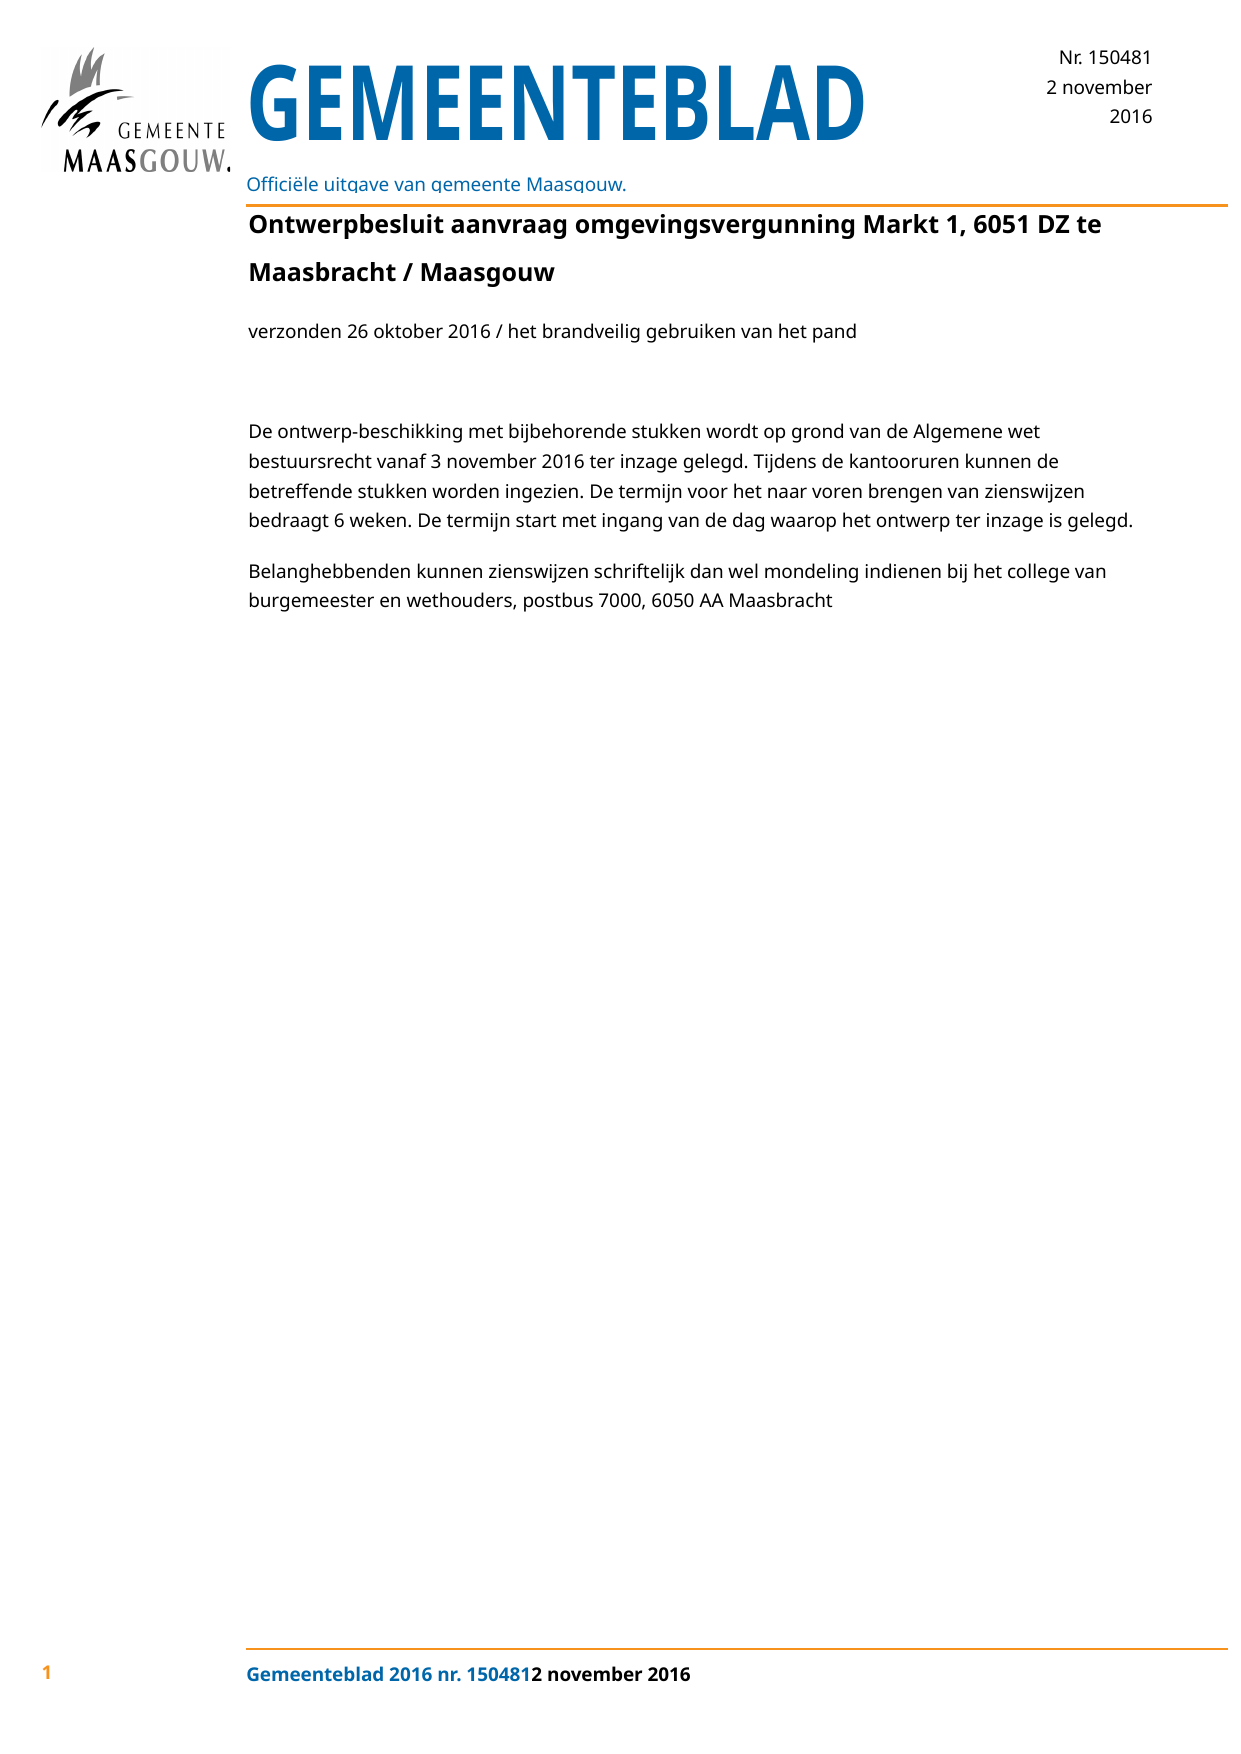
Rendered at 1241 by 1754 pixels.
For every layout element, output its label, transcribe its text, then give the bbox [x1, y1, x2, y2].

text De ontwerp-beschikking met bijbehorende stukken wordt op grond van de Algemene wet bestuursrecht vanaf 3 november 2016 ter inzage gelegd. Tijdens de kantooruren kunnen de betreffende stukken worden ingezien. De termijn voor het naar voren brengen van zienswijzen bedraagt 6 weken. De termijn start met ingang van de dag waarop het ontwerp ter inzage is gelegd. [248, 419, 1152, 533]
text verzonden 26 oktober 2016 / het brandveilig gebruiken van het pand [248, 318, 1152, 344]
picture [41, 47, 231, 172]
text Belanghebbenden kunnen zienswijzen schriftelijk dan wel mondeling indienen bij het college van burgemeester en wethouders, postbus 7000, 6050 AA Maasbracht [248, 558, 1152, 613]
text Ontwerpbesluit aanvraag omgevingsvergunning Markt 1, 6051 DZ te Maasbracht / Maasgouw [248, 207, 1152, 288]
